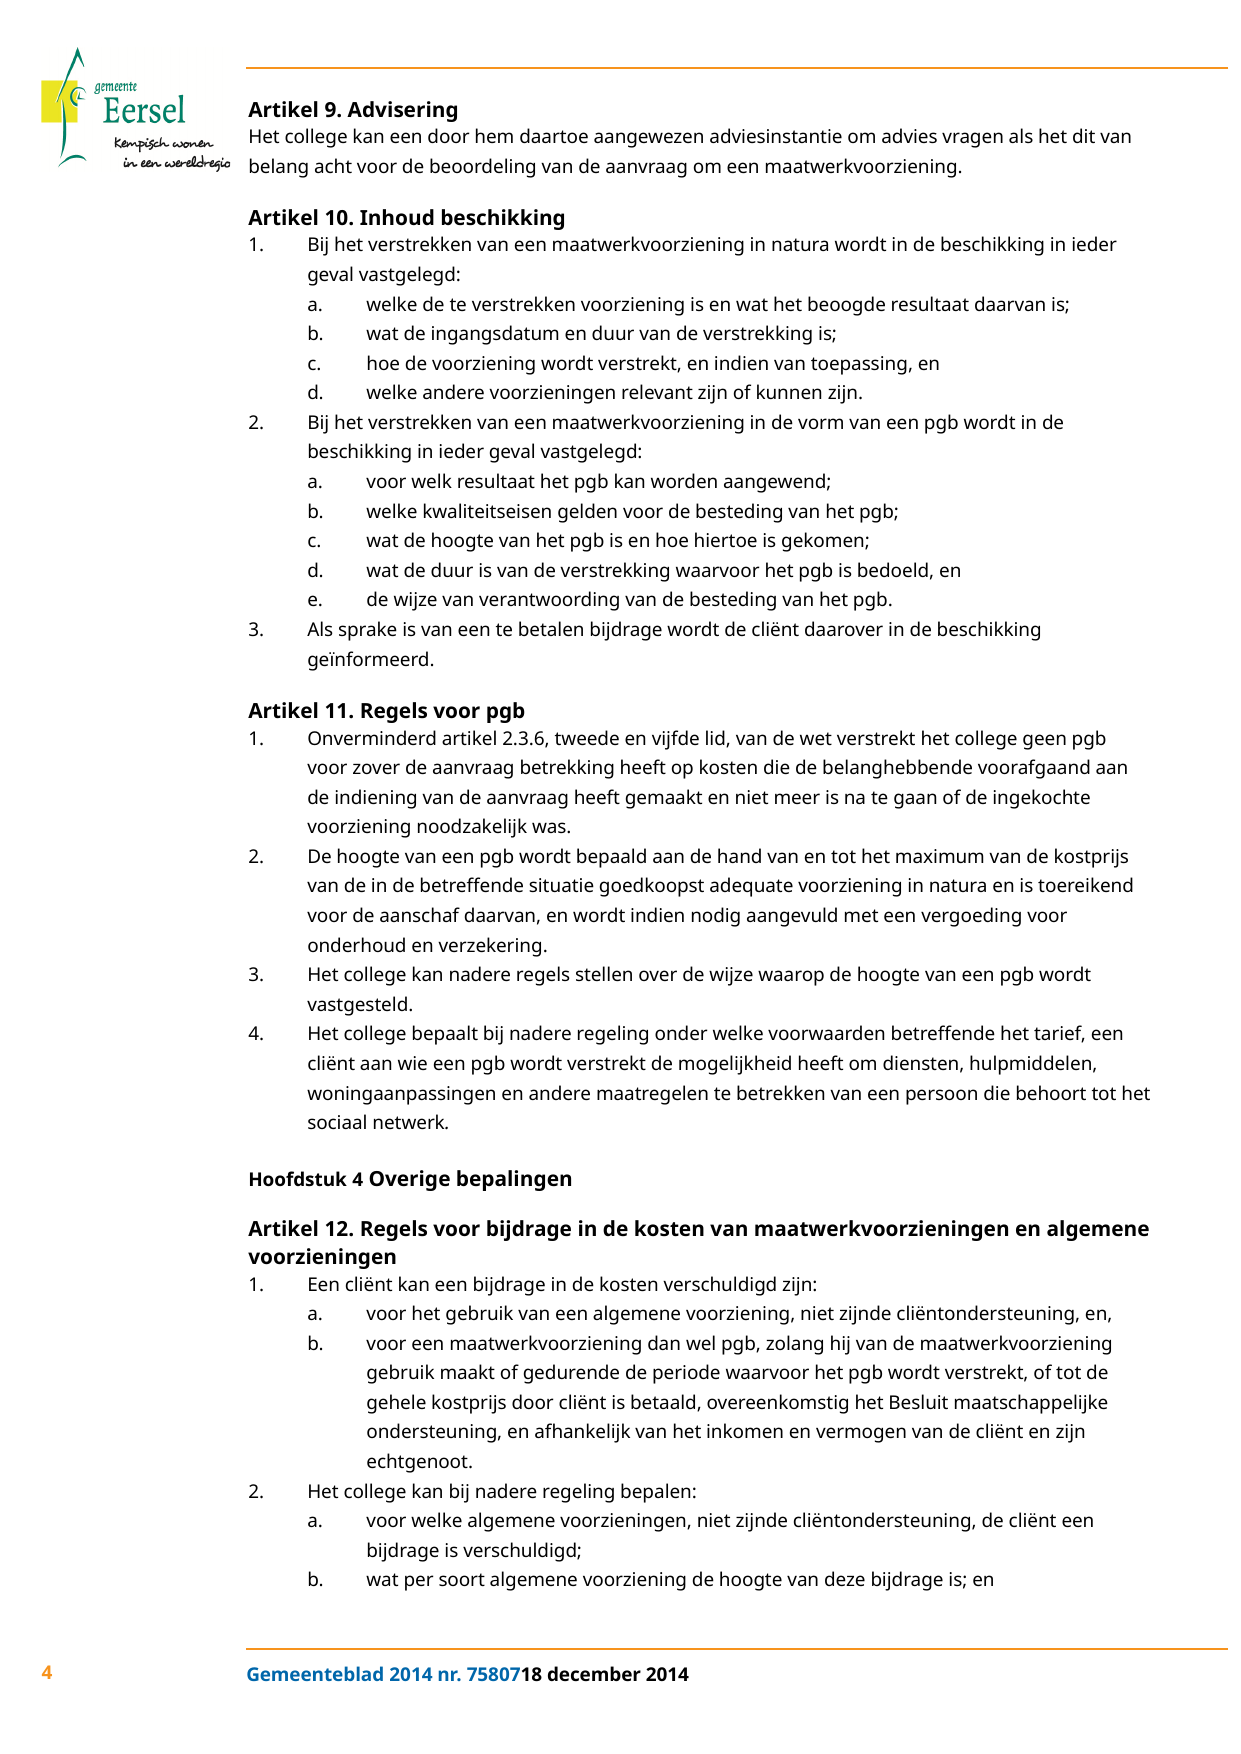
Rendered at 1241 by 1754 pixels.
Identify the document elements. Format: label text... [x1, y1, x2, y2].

list Onverminderd artikel 2.3.6, tweede en vijfde lid, van de wet verstrekt het college geen pgb voor zover de aanvraag betrekking heeft op kosten die de belanghebbende voorafgaand aan de indiening van de aanvraag heeft gemaakt en niet meer is na te gaan of de ingekochte voorziening noodzakelijk was. [248, 725, 1152, 839]
list voor een maatwerkvoorziening dan wel pgb, zolang hij van de maatwerkvoorziening gebruik maakt of gedurende de periode waarvoor het pgb wordt verstrekt, of tot de gehele kostprijs door cliënt is betaald, overeenkomstig het Besluit maatschappelijke ondersteuning, en afhankelijk van het inkomen en vermogen van de cliënt en zijn echtgenoot. [307, 1330, 1152, 1474]
text Het college kan een door hem daartoe aangewezen adviesinstantie om advies vragen als het dit van belang acht voor de beoordeling van de aanvraag om een maatwerkvoorziening. [248, 123, 1152, 178]
list voor het gebruik van een algemene voorziening, niet zijnde cliëntondersteuning, en, [307, 1300, 1152, 1326]
text Artikel 10. Inhoud beschikking [248, 203, 1152, 232]
list Bij het verstrekken van een maatwerkvoorziening in de vorm van een pgb wordt in de beschikking in ieder geval vastgelegd: [248, 409, 1152, 464]
list voor welk resultaat het pgb kan worden aangewend; [307, 468, 1152, 494]
list Als sprake is van een te betalen bijdrage wordt de cliënt daarover in de beschikking geïnformeerd. [248, 616, 1152, 672]
list de wijze van verantwoording van de besteding van het pgb. [307, 587, 1152, 612]
list voor welke algemene voorzieningen, niet zijnde cliëntondersteuning, de cliënt een bijdrage is verschuldigd; [307, 1507, 1152, 1563]
list wat de duur is van de verstrekking waarvoor het pgb is bedoeld, en [307, 557, 1152, 583]
text Artikel 9. Advisering [248, 95, 1152, 123]
list wat de hoogte van het pgb is en hoe hiertoe is gekomen; [307, 527, 1152, 553]
list welke andere voorzieningen relevant zijn of kunnen zijn. [307, 379, 1152, 405]
list welke de te verstrekken voorziening is en wat het beoogde resultaat daarvan is; [307, 291, 1152, 317]
list Bij het verstrekken van een maatwerkvoorziening in natura wordt in de beschikking in ieder geval vastgelegd: [248, 232, 1152, 287]
list hoe de voorziening wordt verstrekt, en indien van toepassing, en [307, 350, 1152, 376]
text Artikel 11. Regels voor pgb [248, 696, 1152, 725]
list Het college kan bij nadere regeling bepalen: [248, 1478, 1152, 1503]
list Het college kan nadere regels stellen over de wijze waarop de hoogte van een pgb wordt vastgesteld. [248, 961, 1152, 1017]
picture [41, 47, 231, 172]
list De hoogte van een pgb wordt bepaald aan de hand van en tot het maximum van de kostprijs van de in de betreffende situatie goedkoopst adequate voorziening in natura en is toereikend voor de aanschaf daarvan, en wordt indien nodig aangevuld met een vergoeding voor onderhoud en verzekering. [248, 843, 1152, 957]
text Artikel 12. Regels voor bijdrage in de kosten van maatwerkvoorzieningen en algemene voorzieningen [248, 1214, 1152, 1271]
list Een cliënt kan een bijdrage in de kosten verschuldigd zijn: [248, 1271, 1152, 1296]
list wat per soort algemene voorziening de hoogte van deze bijdrage is; en [307, 1567, 1152, 1592]
text Hoofdstuk 4 Overige bepalingen [248, 1164, 1152, 1193]
list Het college bepaalt bij nadere regeling onder welke voorwaarden betreffende het tarief, een cliënt aan wie een pgb wordt verstrekt de mogelijkheid heeft om diensten, hulpmiddelen, woningaanpassingen en andere maatregelen te betrekken van een persoon die behoort tot het sociaal netwerk. [248, 1021, 1152, 1135]
list wat de ingangsdatum en duur van de verstrekking is; [307, 320, 1152, 346]
list welke kwaliteitseisen gelden voor de besteding van het pgb; [307, 498, 1152, 524]
